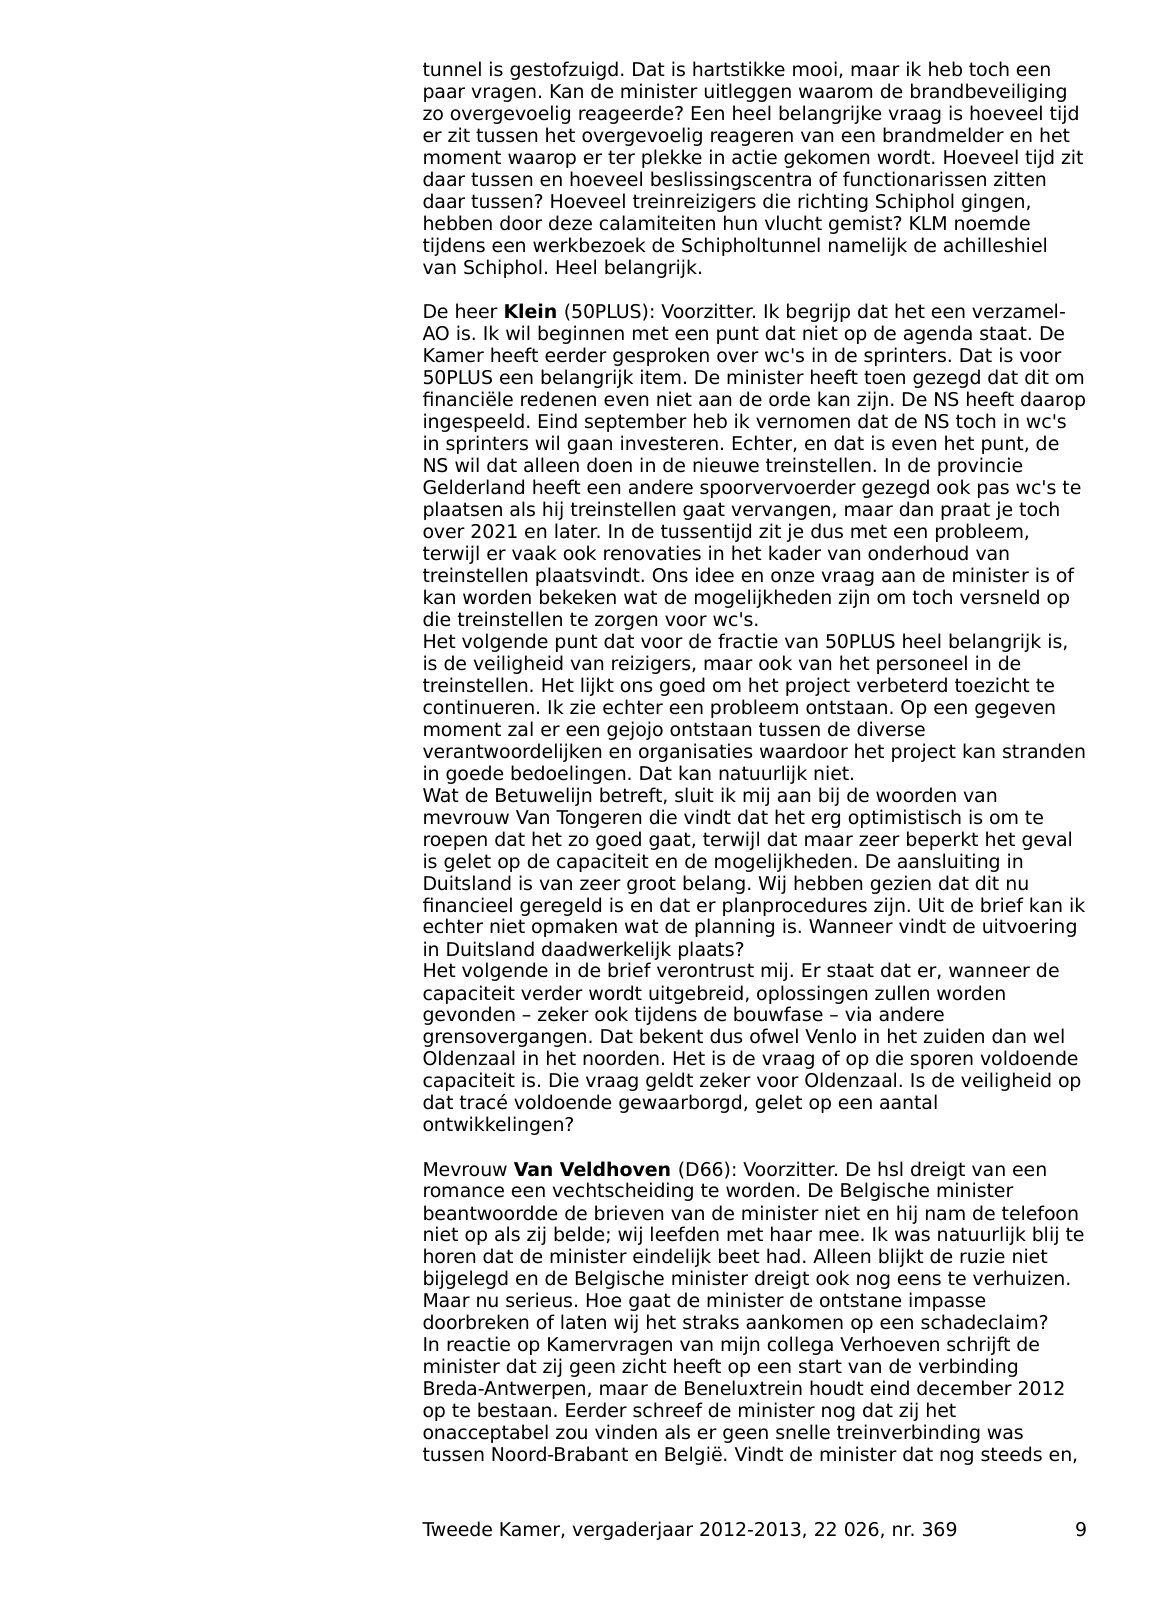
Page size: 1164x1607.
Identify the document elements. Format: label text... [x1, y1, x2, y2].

text Mevrouw Van Veldhoven (D66): Voorzitter. De hsl dreigt van een romance een vechtscheiding te worden. De Belgische minister beantwoordde de brieven van de minister niet en hij nam de telefoon niet op als zij belde; wij leefden met haar mee. Ik was natuurlijk blij te horen dat de minister eindelijk beet had. Alleen blijkt de ruzie niet bijgelegd en de Belgische minister dreigt ook nog eens te verhuizen. Maar nu serieus. Hoe gaat de minister de ontstane impasse doorbreken of laten wij het straks aankomen op een schadeclaim? [422, 1158, 1087, 1334]
text Het volgende punt dat voor de fractie van 50PLUS heel belangrijk is, is de veiligheid van reizigers, maar ook van het personeel in de treinstellen. Het lijkt ons goed om het project verbeterd toezicht te continueren. Ik zie echter een probleem ontstaan. Op een gegeven moment zal er een gejojo ontstaan tussen de diverse verantwoordelijken en organisaties waardoor het project kan stranden in goede bedoelingen. Dat kan natuurlijk niet. [422, 631, 1087, 784]
text De heer Klein (50PLUS): Voorzitter. Ik begrijp dat het een verzamel-AO is. Ik wil beginnen met een punt dat niet op de agenda staat. De Kamer heeft eerder gesproken over wc's in de sprinters. Dat is voor 50PLUS een belangrijk item. De minister heeft toen gezegd dat dit om financiële redenen even niet aan de orde kan zijn. De NS heeft daarop ingespeeld. Eind september heb ik vernomen dat de NS toch in wc's in sprinters wil gaan investeren. Echter, en dat is even het punt, de NS wil dat alleen doen in de nieuwe treinstellen. In de provincie Gelderland heeft een andere spoorvervoerder gezegd ook pas wc's te plaatsen als hij treinstellen gaat vervangen, maar dan praat je toch over 2021 en later. In de tussentijd zit je dus met een probleem, terwijl er vaak ook renovaties in het kader van onderhoud van treinstellen plaatsvindt. Ons idee en onze vraag aan de minister is of kan worden bekeken wat de mogelijkheden zijn om toch versneld op die treinstellen te zorgen voor wc's. [422, 301, 1087, 631]
text tunnel is gestofzuigd. Dat is hartstikke mooi, maar ik heb toch een paar vragen. Kan de minister uitleggen waarom de brandbeveiliging zo overgevoelig reageerde? Een heel belangrijke vraag is hoeveel tijd er zit tussen het overgevoelig reageren van een brandmelder en het moment waarop er ter plekke in actie gekomen wordt. Hoeveel tijd zit daar tussen en hoeveel beslissingscentra of functionarissen zitten daar tussen? Hoeveel treinreizigers die richting Schiphol gingen, hebben door deze calamiteiten hun vlucht gemist? KLM noemde tijdens een werkbezoek de Schipholtunnel namelijk de achilleshiel van Schiphol. Heel belangrijk. [422, 59, 1087, 279]
text Het volgende in de brief verontrust mij. Er staat dat er, wanneer de capaciteit verder wordt uitgebreid, oplossingen zullen worden gevonden – zeker ook tijdens de bouwfase – via andere grensovergangen. Dat bekent dus ofwel Venlo in het zuiden dan wel Oldenzaal in het noorden. Het is de vraag of op die sporen voldoende capaciteit is. Die vraag geldt zeker voor Oldenzaal. Is de veiligheid op dat tracé voldoende gewaarborgd, gelet op een aantal ontwikkelingen? [422, 960, 1087, 1136]
text Wat de Betuwelijn betreft, sluit ik mij aan bij de woorden van mevrouw Van Tongeren die vindt dat het erg optimistisch is om te roepen dat het zo goed gaat, terwijl dat maar zeer beperkt het geval is gelet op de capaciteit en de mogelijkheden. De aansluiting in Duitsland is van zeer groot belang. Wij hebben gezien dat dit nu financieel geregeld is en dat er planprocedures zijn. Uit de brief kan ik echter niet opmaken wat de planning is. Wanneer vindt de uitvoering in Duitsland daadwerkelijk plaats? [422, 784, 1087, 960]
text In reactie op Kamervragen van mijn collega Verhoeven schrijft de minister dat zij geen zicht heeft op een start van de verbinding Breda-Antwerpen, maar de Beneluxtrein houdt eind december 2012 op te bestaan. Eerder schreef de minister nog dat zij het onacceptabel zou vinden als er geen snelle treinverbinding was tussen Noord-Brabant en België. Vindt de minister dat nog steeds en, [422, 1334, 1087, 1466]
